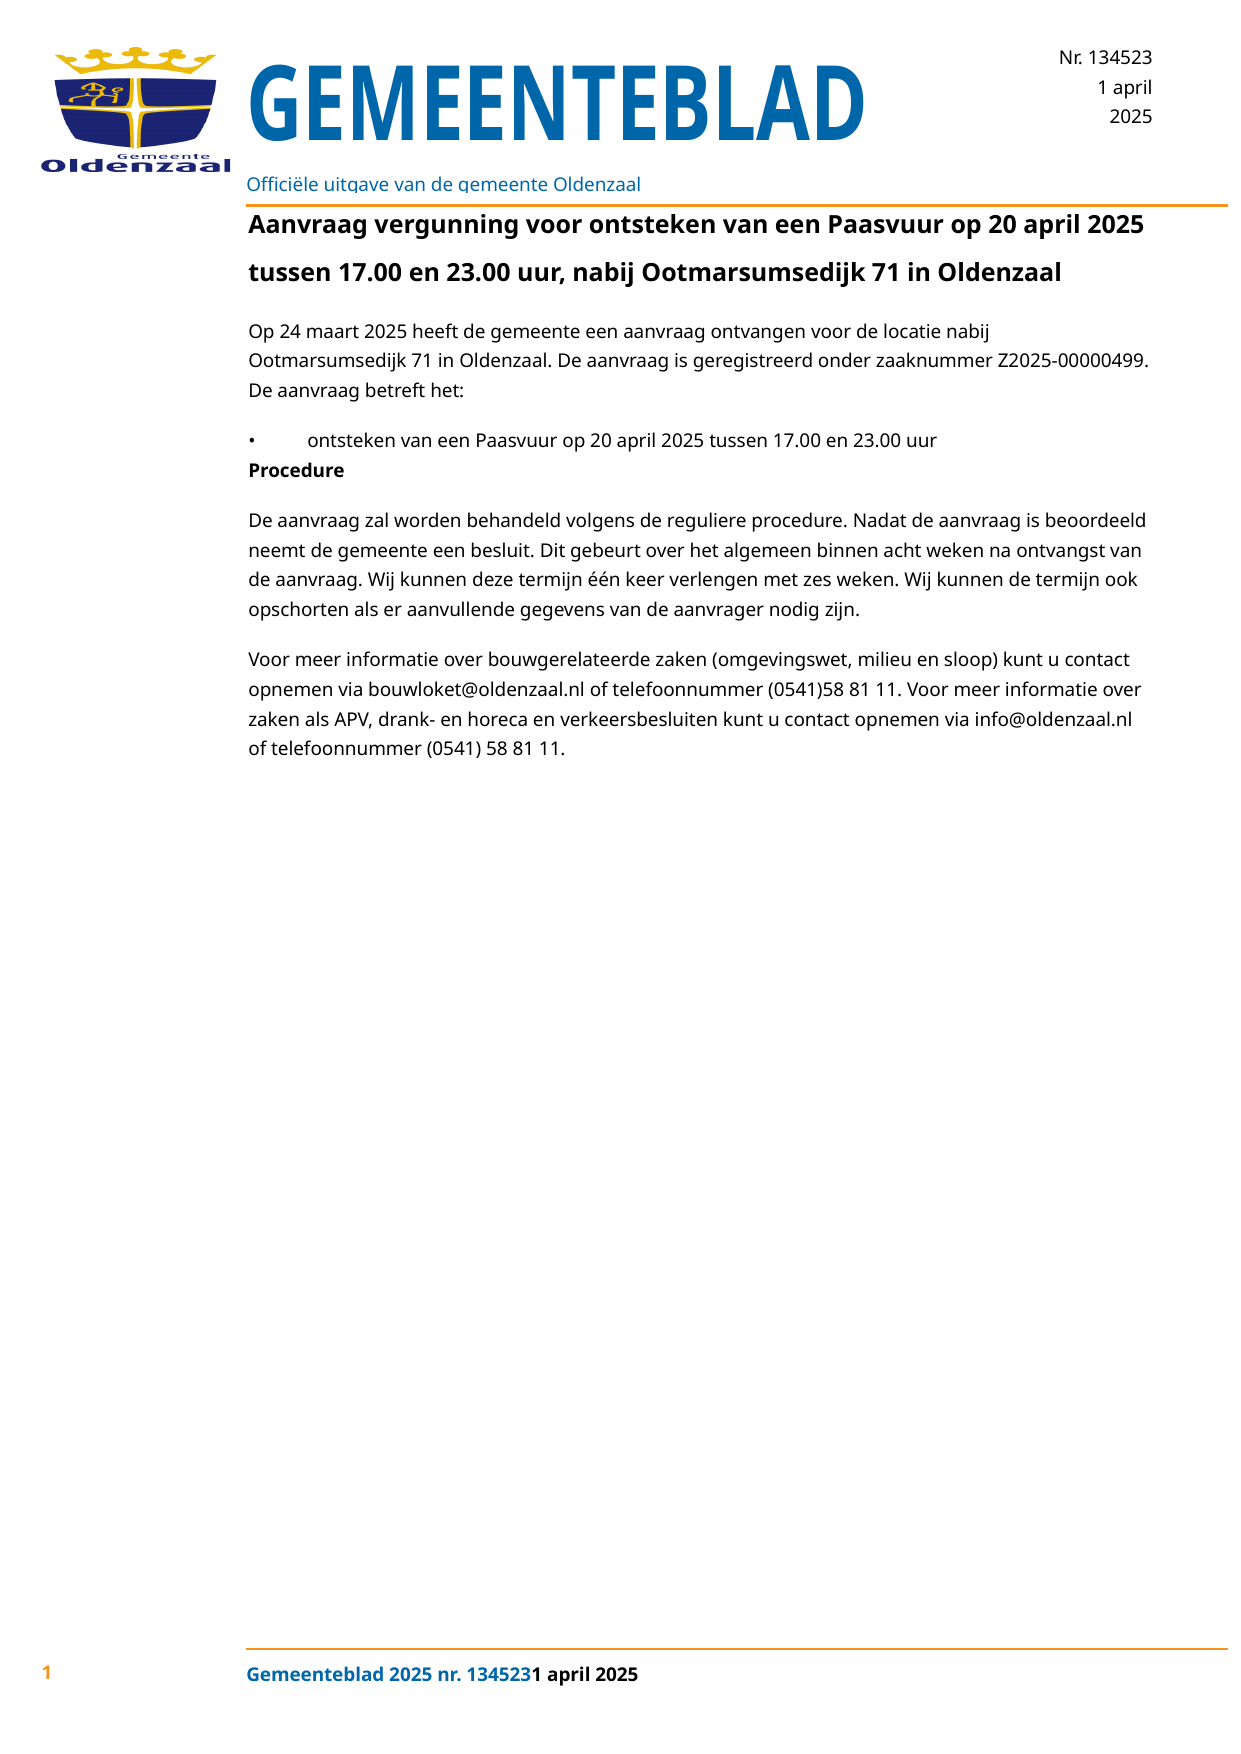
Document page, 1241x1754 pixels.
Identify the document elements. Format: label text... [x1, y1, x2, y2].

text Aanvraag vergunning voor ontsteken van een Paasvuur op 20 april 2025 tussen 17.00 en 23.00 uur, nabij Ootmarsumsedijk 71 in Oldenzaal [248, 207, 1152, 288]
text De aanvraag zal worden behandeld volgens de reguliere procedure. Nadat de aanvraag is beoordeeld neemt de gemeente een besluit. Dit gebeurt over het algemeen binnen acht weken na ontvangst van de aanvraag. Wij kunnen deze termijn één keer verlengen met zes weken. Wij kunnen de termijn ook opschorten als er aanvullende gegevens van de aanvrager nodig zijn. [248, 507, 1152, 622]
text Op 24 maart 2025 heeft de gemeente een aanvraag ontvangen voor de locatie nabij Ootmarsumsedijk 71 in Oldenzaal. De aanvraag is geregistreerd onder zaaknummer Z2025-00000499. De aanvraag betreft het: [248, 318, 1152, 403]
list ontsteken van een Paasvuur op 20 april 2025 tussen 17.00 en 23.00 uur [248, 427, 1152, 453]
picture [41, 47, 231, 172]
text Procedure [248, 457, 1152, 483]
text Voor meer informatie over bouwgerelateerde zaken (omgevingswet, milieu en sloop) kunt u contact opnemen via bouwloket@oldenzaal.nl of telefoonnummer (0541)58 81 11. Voor meer informatie over zaken als APV, drank- en horeca en verkeersbesluiten kunt u contact opnemen via info@oldenzaal.nl of telefoonnummer (0541) 58 81 11. [248, 647, 1152, 761]
